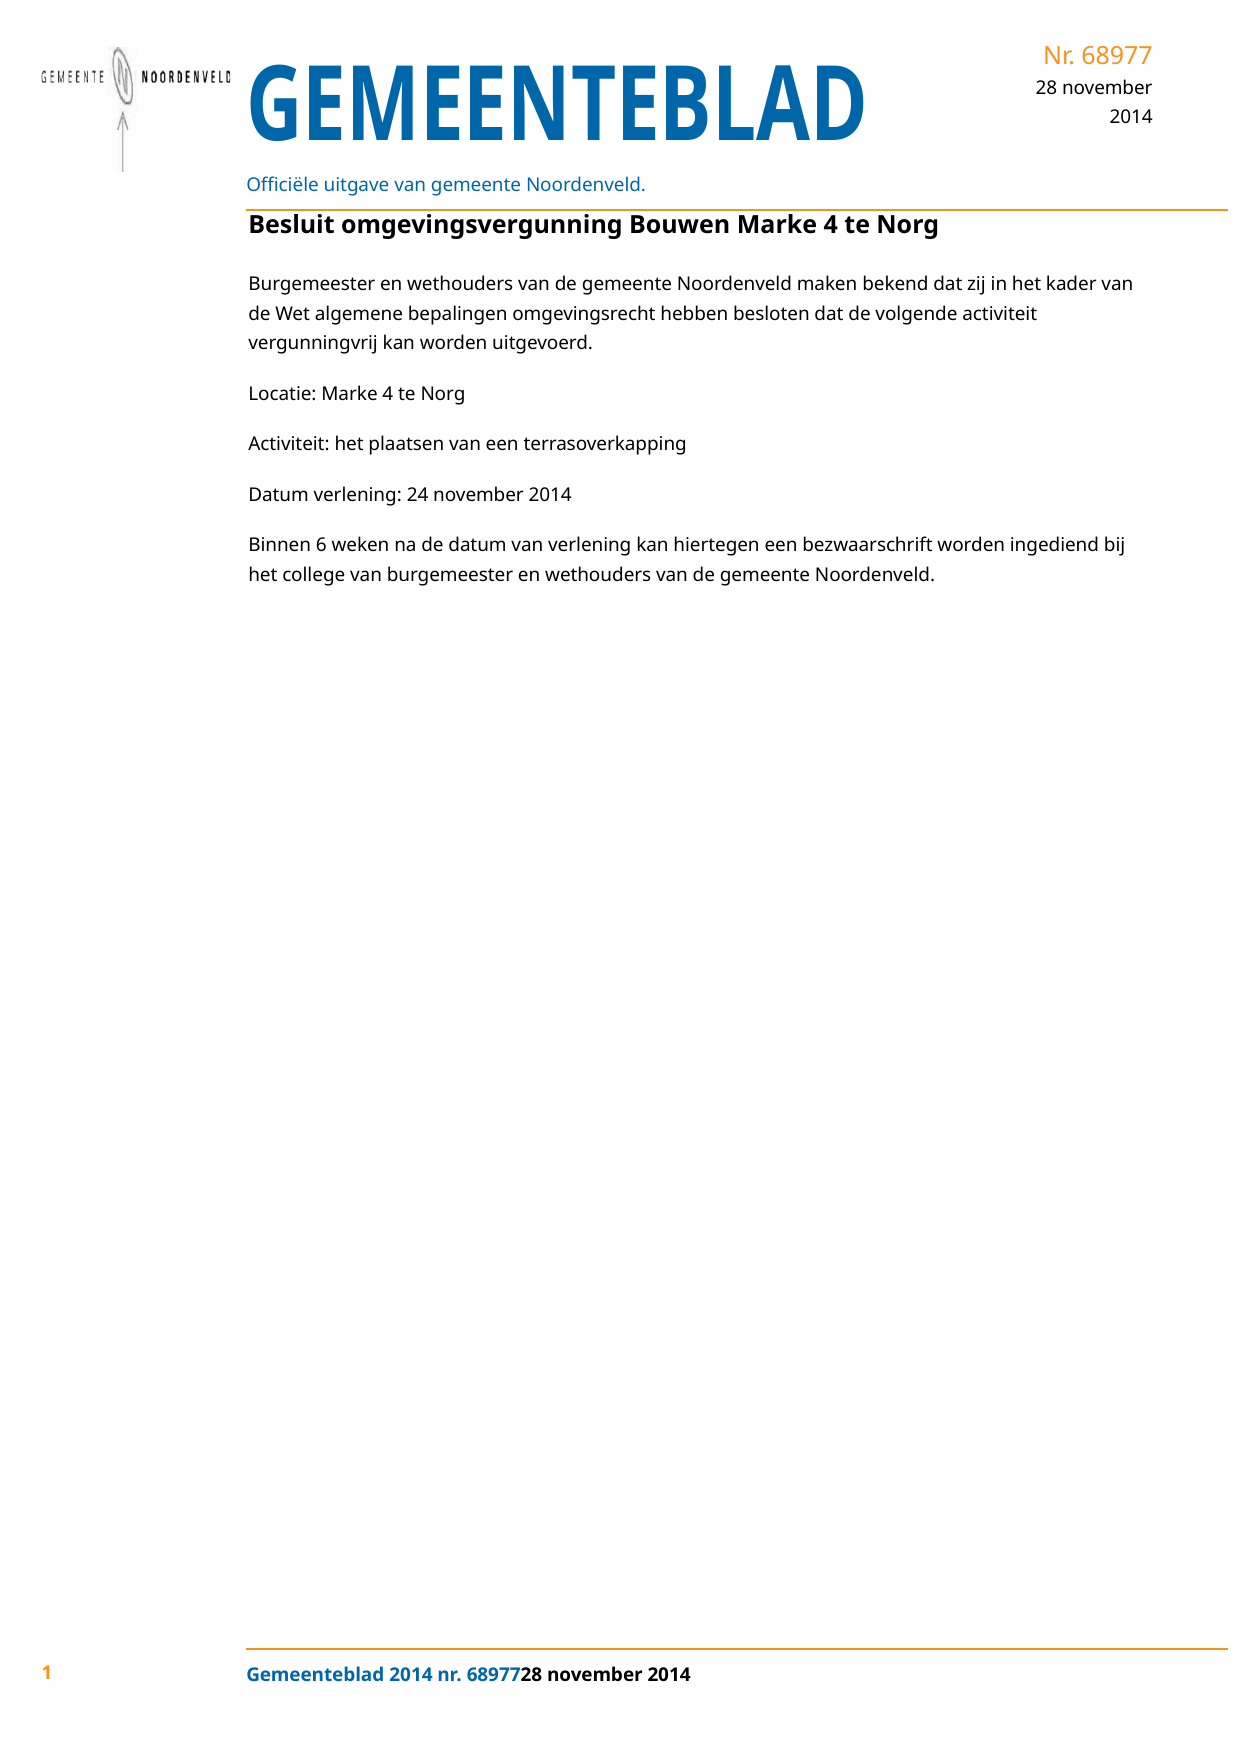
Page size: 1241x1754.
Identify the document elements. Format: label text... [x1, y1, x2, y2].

text Burgemeester en wethouders van de gemeente Noordenveld maken bekend dat zij in het kader van de Wet algemene bepalingen omgevingsrecht hebben besloten dat de volgende activiteit vergunningvrij kan worden uitgevoerd. [248, 270, 1152, 355]
text Datum verlening: 24 november 2014 [248, 481, 1152, 506]
picture [41, 47, 231, 172]
text Activiteit: het plaatsen van een terrasoverkapping [248, 430, 1152, 456]
text Binnen 6 weken na de datum van verlening kan hiertegen een bezwaarschrift worden ingediend bij het college van burgemeester en wethouders van de gemeente Noordenveld. [248, 531, 1152, 586]
text Locatie: Marke 4 te Norg [248, 380, 1152, 406]
text Besluit omgevingsvergunning Bouwen Marke 4 te Norg [248, 211, 1152, 241]
